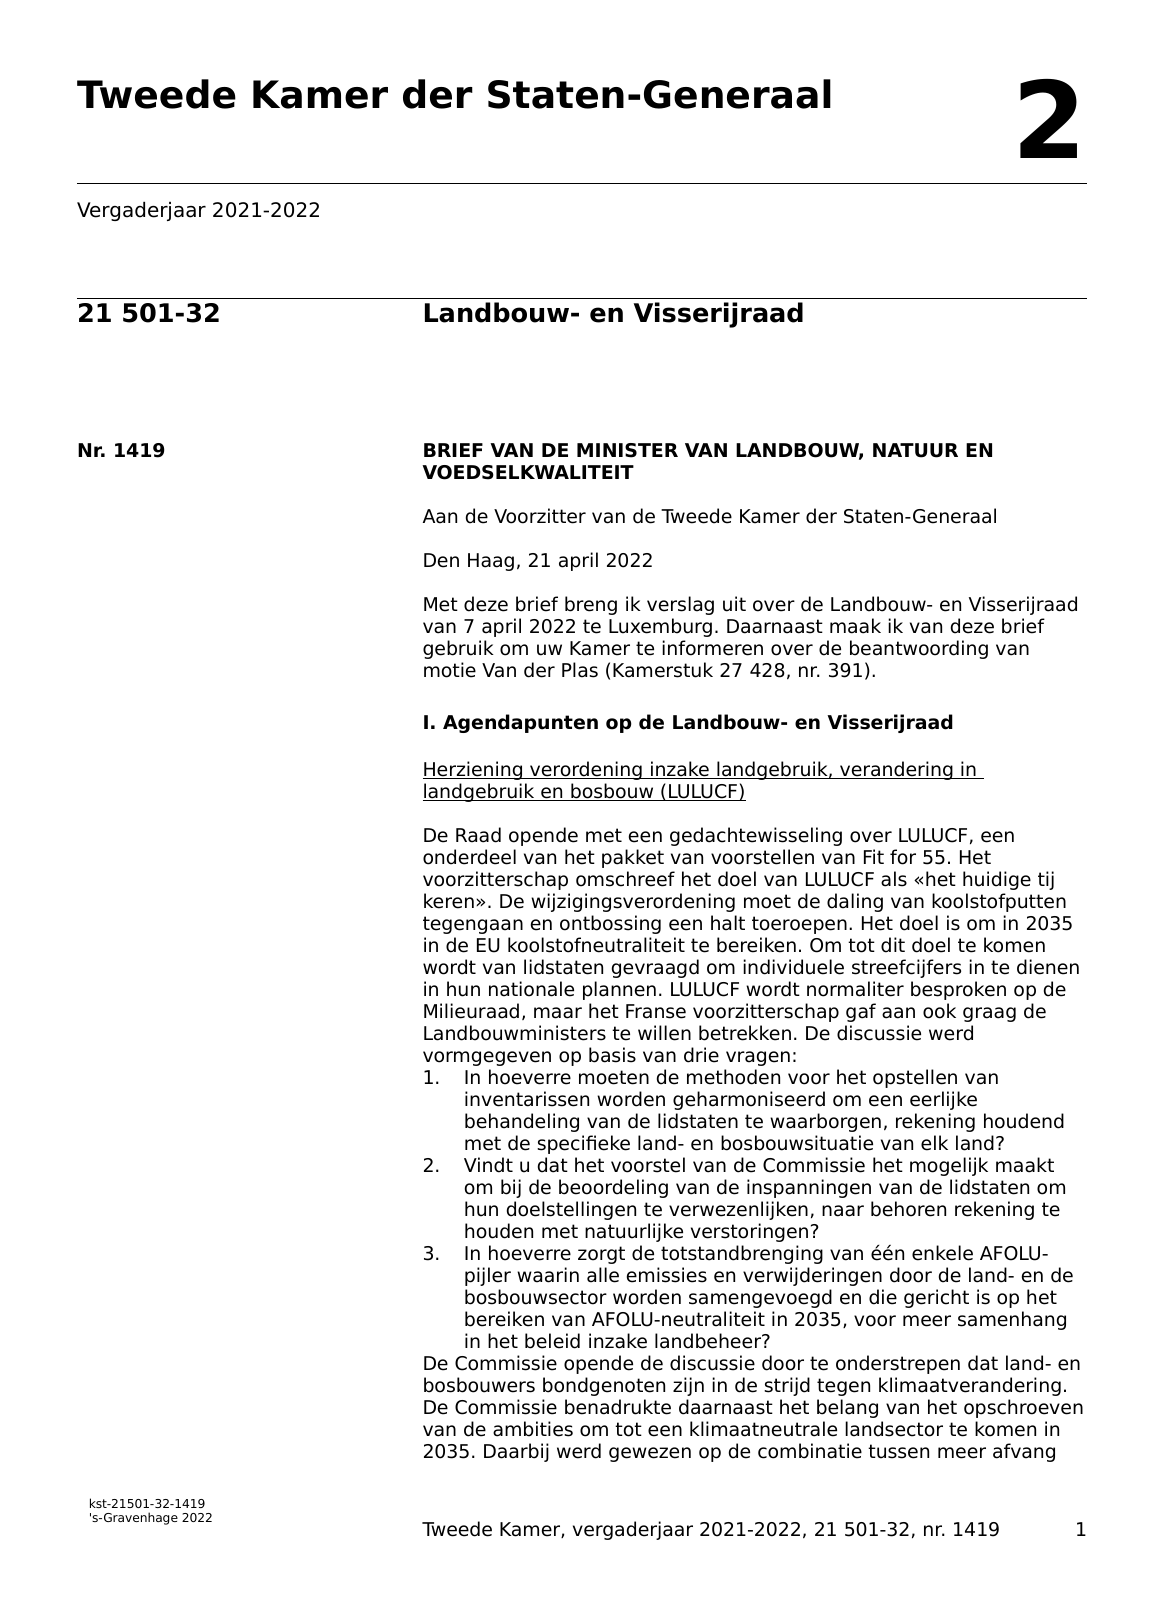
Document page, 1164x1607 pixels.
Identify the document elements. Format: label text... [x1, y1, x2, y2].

text Den Haag, 21 april 2022 [422, 550, 1087, 572]
text kst-21501-32-1419 [88, 1497, 323, 1511]
subtitle Nr. 1419 BRIEF VAN DE MINISTER VAN LANDBOUW, NATUUR EN VOEDSELKWALITEIT [77, 440, 1087, 484]
text Aan de Voorzitter van de Tweede Kamer der Staten-Generaal [422, 506, 1087, 528]
subtitle Herziening verordening inzake landgebruik, verandering in landgebruik en bosbouw (LULUCF) [422, 759, 1087, 803]
subtitle 21 501-32 Landbouw- en Visserijraad [77, 299, 1087, 329]
table_header Tweede Kamer der Staten-Generaal [77, 59, 886, 183]
text 1. In hoeverre moeten de methoden voor het opstellen van inventarissen worden geharmoniseerd om een eerlijke behandeling van de lidstaten te waarborgen, rekening houdend met de specifieke land- en bosbouwsituatie van elk land? [422, 1067, 1087, 1155]
text 3. In hoeverre zorgt de totstandbrenging van één enkele AFOLU-pijler waarin alle emissies en verwijderingen door de land- en de bosbouwsector worden samengevoegd en die gericht is op het bereiken van AFOLU-neutraliteit in 2035, voor meer samenhang in het beleid inzake landbeheer? [422, 1243, 1087, 1353]
text De Raad opende met een gedachtewisseling over LULUCF, een onderdeel van het pakket van voorstellen van Fit for 55. Het voorzitterschap omschreef het doel van LULUCF als «het huidige tij keren». De wijzigingsverordening moet de daling van koolstofputten tegengaan en ontbossing een halt toeroepen. Het doel is om in 2035 in de EU koolstofneutraliteit te bereiken. Om tot dit doel te komen wordt van lidstaten gevraagd om individuele streefcijfers in te dienen in hun nationale plannen. LULUCF wordt normaliter besproken op de Milieuraad, maar het Franse voorzitterschap gaf aan ook graag de Landbouwministers te willen betrekken. De discussie werd vormgegeven op basis van drie vragen: [422, 825, 1087, 1067]
table_header 2 [886, 59, 1087, 183]
text 's-Gravenhage 2022 [88, 1511, 323, 1525]
text De Commissie opende de discussie door te onderstrepen dat land- en bosbouwers bondgenoten zijn in de strijd tegen klimaatverandering. De Commissie benadrukte daarnaast het belang van het opschroeven van de ambities om tot een klimaatneutrale landsector te komen in 2035. Daarbij werd gewezen op de combinatie tussen meer afvang [422, 1353, 1087, 1463]
subtitle I. Agendapunten op de Landbouw- en Visserijraad [422, 712, 1087, 734]
text Met deze brief breng ik verslag uit over de Landbouw- en Visserijraad van 7 april 2022 te Luxemburg. Daarnaast maak ik van deze brief gebruik om uw Kamer te informeren over de beantwoording van motie Van der Plas (Kamerstuk 27 428, nr. 391). [422, 594, 1087, 682]
text 2. Vindt u dat het voorstel van de Commissie het mogelijk maakt om bij de beoordeling van de inspanningen van de lidstaten om hun doelstellingen te verwezenlijken, naar behoren rekening te houden met natuurlijke verstoringen? [422, 1155, 1087, 1243]
table_cell Vergaderjaar 2021-2022 [77, 184, 1087, 298]
